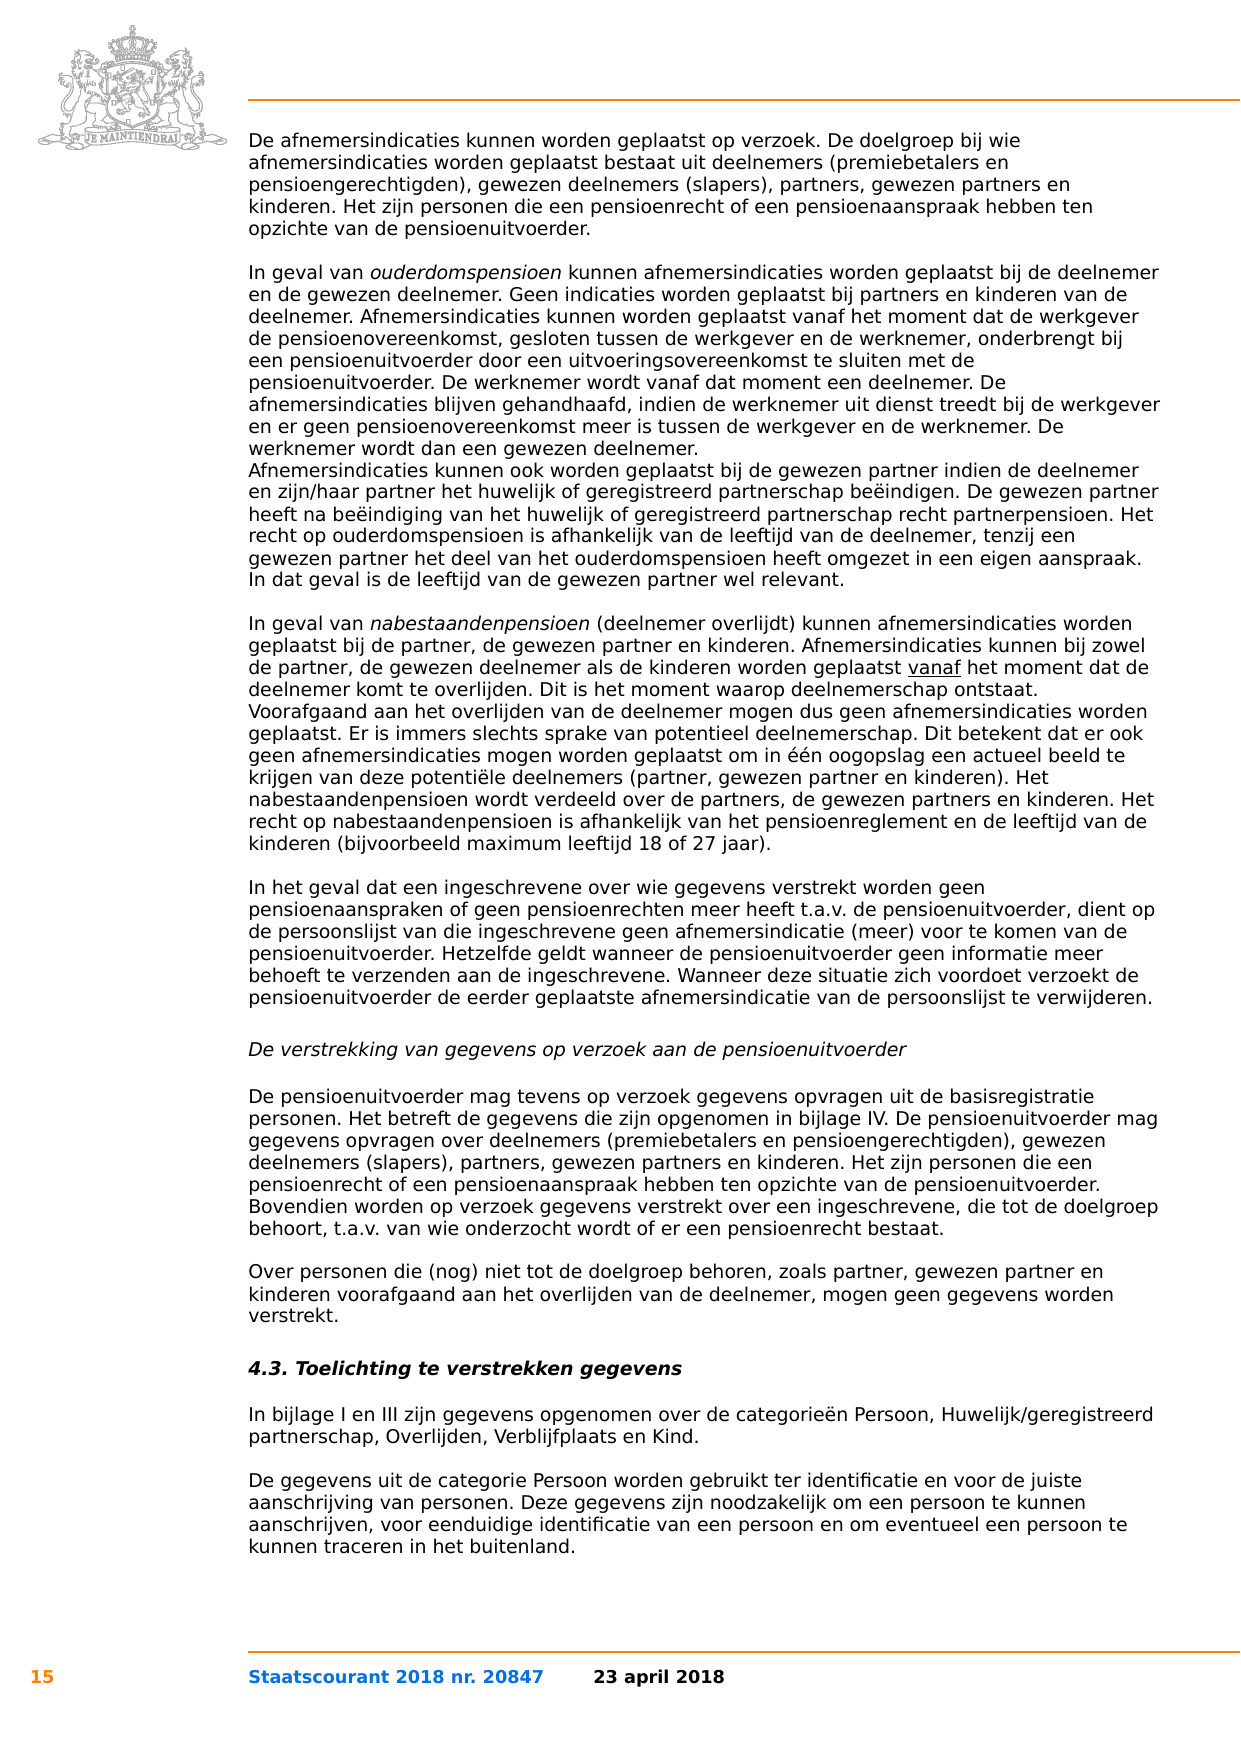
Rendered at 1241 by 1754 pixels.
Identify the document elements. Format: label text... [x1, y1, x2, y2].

text De afnemersindicaties kunnen worden geplaatst op verzoek. De doelgroep bij wie afnemersindicaties worden geplaatst bestaat uit deelnemers (premiebetalers en pensioengerechtigden), gewezen deelnemers (slapers), partners, gewezen partners en kinderen. Het zijn personen die een pensioenrecht of een pensioenaanspraak hebben ten opzichte van de pensioenuitvoerder. [248, 130, 1163, 240]
text In geval van nabestaandenpensioen (deelnemer overlijdt) kunnen afnemersindicaties worden geplaatst bij de partner, de gewezen partner en kinderen. Afnemersindicaties kunnen bij zowel de partner, de gewezen deelnemer als de kinderen worden geplaatst vanaf het moment dat de deelnemer komt te overlijden. Dit is het moment waarop deelnemerschap ontstaat. Voorafgaand aan het overlijden van de deelnemer mogen dus geen afnemersindicaties worden geplaatst. Er is immers slechts sprake van potentieel deelnemerschap. Dit betekent dat er ook geen afnemersindicaties mogen worden geplaatst om in één oogopslag een actueel beeld te krijgen van deze potentiële deelnemers (partner, gewezen partner en kinderen). Het nabestaandenpensioen wordt verdeeld over de partners, de gewezen partners en kinderen. Het recht op nabestaandenpensioen is afhankelijk van het pensioenreglement en de leeftijd van de kinderen (bijvoorbeeld maximum leeftijd 18 of 27 jaar). [248, 613, 1163, 855]
text In bijlage I en III zijn gegevens opgenomen over de categorieën Persoon, Huwelijk/geregistreerd partnerschap, Overlijden, Verblijfplaats en Kind. [248, 1404, 1163, 1448]
subtitle 4.3. Toelichting te verstrekken gegevens [248, 1357, 1163, 1379]
text In het geval dat een ingeschrevene over wie gegevens verstrekt worden geen pensioenaanspraken of geen pensioenrechten meer heeft t.a.v. de pensioenuitvoerder, dient op de persoonslijst van die ingeschrevene geen afnemersindicatie (meer) voor te komen van de pensioenuitvoerder. Hetzelfde geldt wanneer de pensioenuitvoerder geen informatie meer behoeft te verzenden aan de ingeschrevene. Wanneer deze situatie zich voordoet verzoekt de pensioenuitvoerder de eerder geplaatste afnemersindicatie van de persoonslijst te verwijderen. [248, 877, 1163, 1009]
text De gegevens uit de categorie Persoon worden gebruikt ter identificatie en voor de juiste aanschrijving van personen. Deze gegevens zijn noodzakelijk om een persoon te kunnen aanschrijven, voor eenduidige identificatie van een persoon en om eventueel een persoon te kunnen traceren in het buitenland. [248, 1470, 1163, 1558]
text Afnemersindicaties kunnen ook worden geplaatst bij de gewezen partner indien de deelnemer en zijn/haar partner het huwelijk of geregistreerd partnerschap beëindigen. De gewezen partner heeft na beëindiging van het huwelijk of geregistreerd partnerschap recht partnerpensioen. Het recht op ouderdomspensioen is afhankelijk van de leeftijd van de deelnemer, tenzij een gewezen partner het deel van het ouderdomspensioen heeft omgezet in een eigen aanspraak. In dat geval is de leeftijd van de gewezen partner wel relevant. [248, 459, 1163, 591]
text Over personen die (nog) niet tot de doelgroep behoren, zoals partner, gewezen partner en kinderen voorafgaand aan het overlijden van de deelnemer, mogen geen gegevens worden verstrekt. [248, 1261, 1163, 1327]
text In geval van ouderdomspensioen kunnen afnemersindicaties worden geplaatst bij de deelnemer en de gewezen deelnemer. Geen indicaties worden geplaatst bij partners en kinderen van de deelnemer. Afnemersindicaties kunnen worden geplaatst vanaf het moment dat de werkgever de pensioenovereenkomst, gesloten tussen de werkgever en de werknemer, onderbrengt bij een pensioenuitvoerder door een uitvoeringsovereenkomst te sluiten met de pensioenuitvoerder. De werknemer wordt vanaf dat moment een deelnemer. De afnemersindicaties blijven gehandhaafd, indien de werknemer uit dienst treedt bij de werkgever en er geen pensioenovereenkomst meer is tussen de werkgever en de werknemer. De werknemer wordt dan een gewezen deelnemer. [248, 262, 1163, 459]
text De pensioenuitvoerder mag tevens op verzoek gegevens opvragen uit de basisregistratie personen. Het betreft de gegevens die zijn opgenomen in bijlage IV. De pensioenuitvoerder mag gegevens opvragen over deelnemers (premiebetalers en pensioengerechtigden), gewezen deelnemers (slapers), partners, gewezen partners en kinderen. Het zijn personen die een pensioenrecht of een pensioenaanspraak hebben ten opzichte van de pensioenuitvoerder. Bovendien worden op verzoek gegevens verstrekt over een ingeschrevene, die tot de doelgroep behoort, t.a.v. van wie onderzocht wordt of er een pensioenrecht bestaat. [248, 1086, 1163, 1239]
subtitle De verstrekking van gegevens op verzoek aan de pensioenuitvoerder [248, 1039, 1163, 1061]
picture [38, 25, 227, 150]
